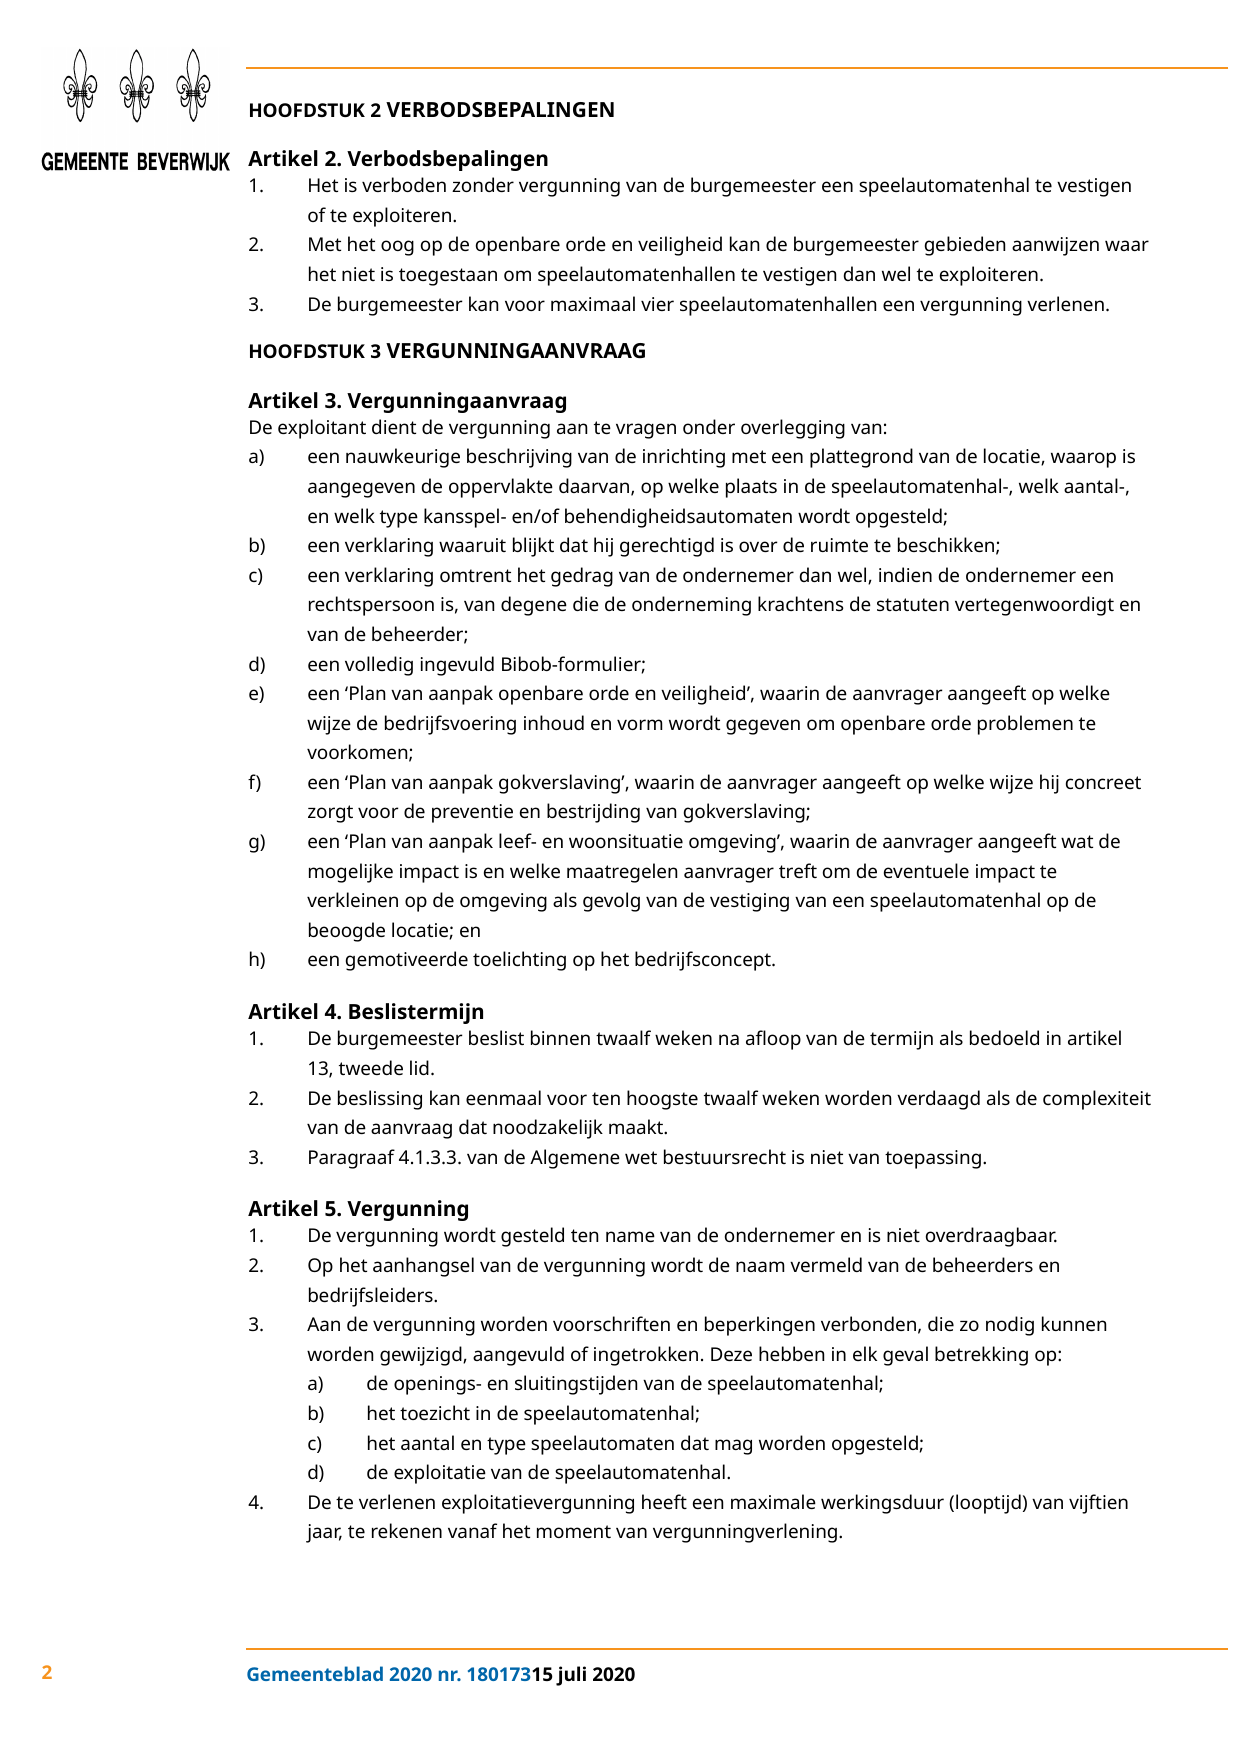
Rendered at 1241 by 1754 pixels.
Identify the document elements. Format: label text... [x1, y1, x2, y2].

list een verklaring omtrent het gedrag van de ondernemer dan wel, indien de ondernemer een rechtspersoon is, van degene die de onderneming krachtens de statuten vertegenwoordigt en van de beheerder; [248, 562, 1152, 647]
text De exploitant dient de vergunning aan te vragen onder overlegging van: [248, 414, 1152, 440]
list een verklaring waaruit blijkt dat hij gerechtigd is over de ruimte te beschikken; [248, 532, 1152, 558]
text Artikel 5. Vergunning [248, 1194, 1152, 1223]
list Het is verboden zonder vergunning van de burgemeester een speelautomatenhal te vestigen of te exploiteren. [248, 172, 1152, 228]
list Op het aanhangsel van de vergunning wordt de naam vermeld van de beheerders en bedrijfsleiders. [248, 1252, 1152, 1308]
list een volledig ingevuld Bibob-formulier; [248, 651, 1152, 677]
list De burgemeester kan voor maximaal vier speelautomatenhallen een vergunning verlenen. [248, 291, 1152, 317]
text Artikel 3. Vergunningaanvraag [248, 386, 1152, 414]
text Artikel 2. Verbodsbepalingen [248, 144, 1152, 172]
list een gemotiveerde toelichting op het bedrijfsconcept. [248, 947, 1152, 972]
list Aan de vergunning worden voorschriften en beperkingen verbonden, die zo nodig kunnen worden gewijzigd, aangevuld of ingetrokken. Deze hebben in elk geval betrekking op: [248, 1311, 1152, 1367]
list De burgemeester beslist binnen twaalf weken na afloop van de termijn als bedoeld in artikel 13, tweede lid. [248, 1026, 1152, 1081]
text Artikel 4. Beslistermijn [248, 997, 1152, 1026]
picture [41, 47, 231, 172]
list De vergunning wordt gesteld ten name van de ondernemer en is niet overdraagbaar. [248, 1223, 1152, 1248]
list De te verlenen exploitatievergunning heeft een maximale werkingsduur (looptijd) van vijftien jaar, te rekenen vanaf het moment van vergunningverlening. [248, 1489, 1152, 1544]
list een ‘Plan van aanpak leef- en woonsituatie omgeving’, waarin de aanvrager aangeeft wat de mogelijke impact is en welke maatregelen aanvrager treft om de eventuele impact te verkleinen op de omgeving als gevolg van de vestiging van een speelautomatenhal op de beoogde locatie; en [248, 828, 1152, 943]
list het aantal en type speelautomaten dat mag worden opgesteld; [307, 1430, 1152, 1456]
list een nauwkeurige beschrijving van de inrichting met een plattegrond van de locatie, waarop is aangegeven de oppervlakte daarvan, op welke plaats in de speelautomatenhal-, welk aantal-, en welk type kansspel- en/of behendigheidsautomaten wordt opgesteld; [248, 444, 1152, 529]
list de openings- en sluitingstijden van de speelautomatenhal; [307, 1371, 1152, 1396]
list een ‘Plan van aanpak gokverslaving’, waarin de aanvrager aangeeft op welke wijze hij concreet zorgt voor de preventie en bestrijding van gokverslaving; [248, 769, 1152, 824]
list een ‘Plan van aanpak openbare orde en veiligheid’, waarin de aanvrager aangeeft op welke wijze de bedrijfsvoering inhoud en vorm wordt gegeven om openbare orde problemen te voorkomen; [248, 680, 1152, 765]
text HOOFDSTUK 2 VERBODSBEPALINGEN [248, 95, 1152, 123]
list de exploitatie van de speelautomatenhal. [307, 1459, 1152, 1485]
list het toezicht in de speelautomatenhal; [307, 1400, 1152, 1426]
list Met het oog op de openbare orde en veiligheid kan de burgemeester gebieden aanwijzen waar het niet is toegestaan om speelautomatenhallen te vestigen dan wel te exploiteren. [248, 232, 1152, 287]
list Paragraaf 4.1.3.3. van de Algemene wet bestuursrecht is niet van toepassing. [248, 1144, 1152, 1169]
text HOOFDSTUK 3 VERGUNNINGAANVRAAG [248, 336, 1152, 365]
list De beslissing kan eenmaal voor ten hoogste twaalf weken worden verdaagd als de complexiteit van de aanvraag dat noodzakelijk maakt. [248, 1085, 1152, 1140]
